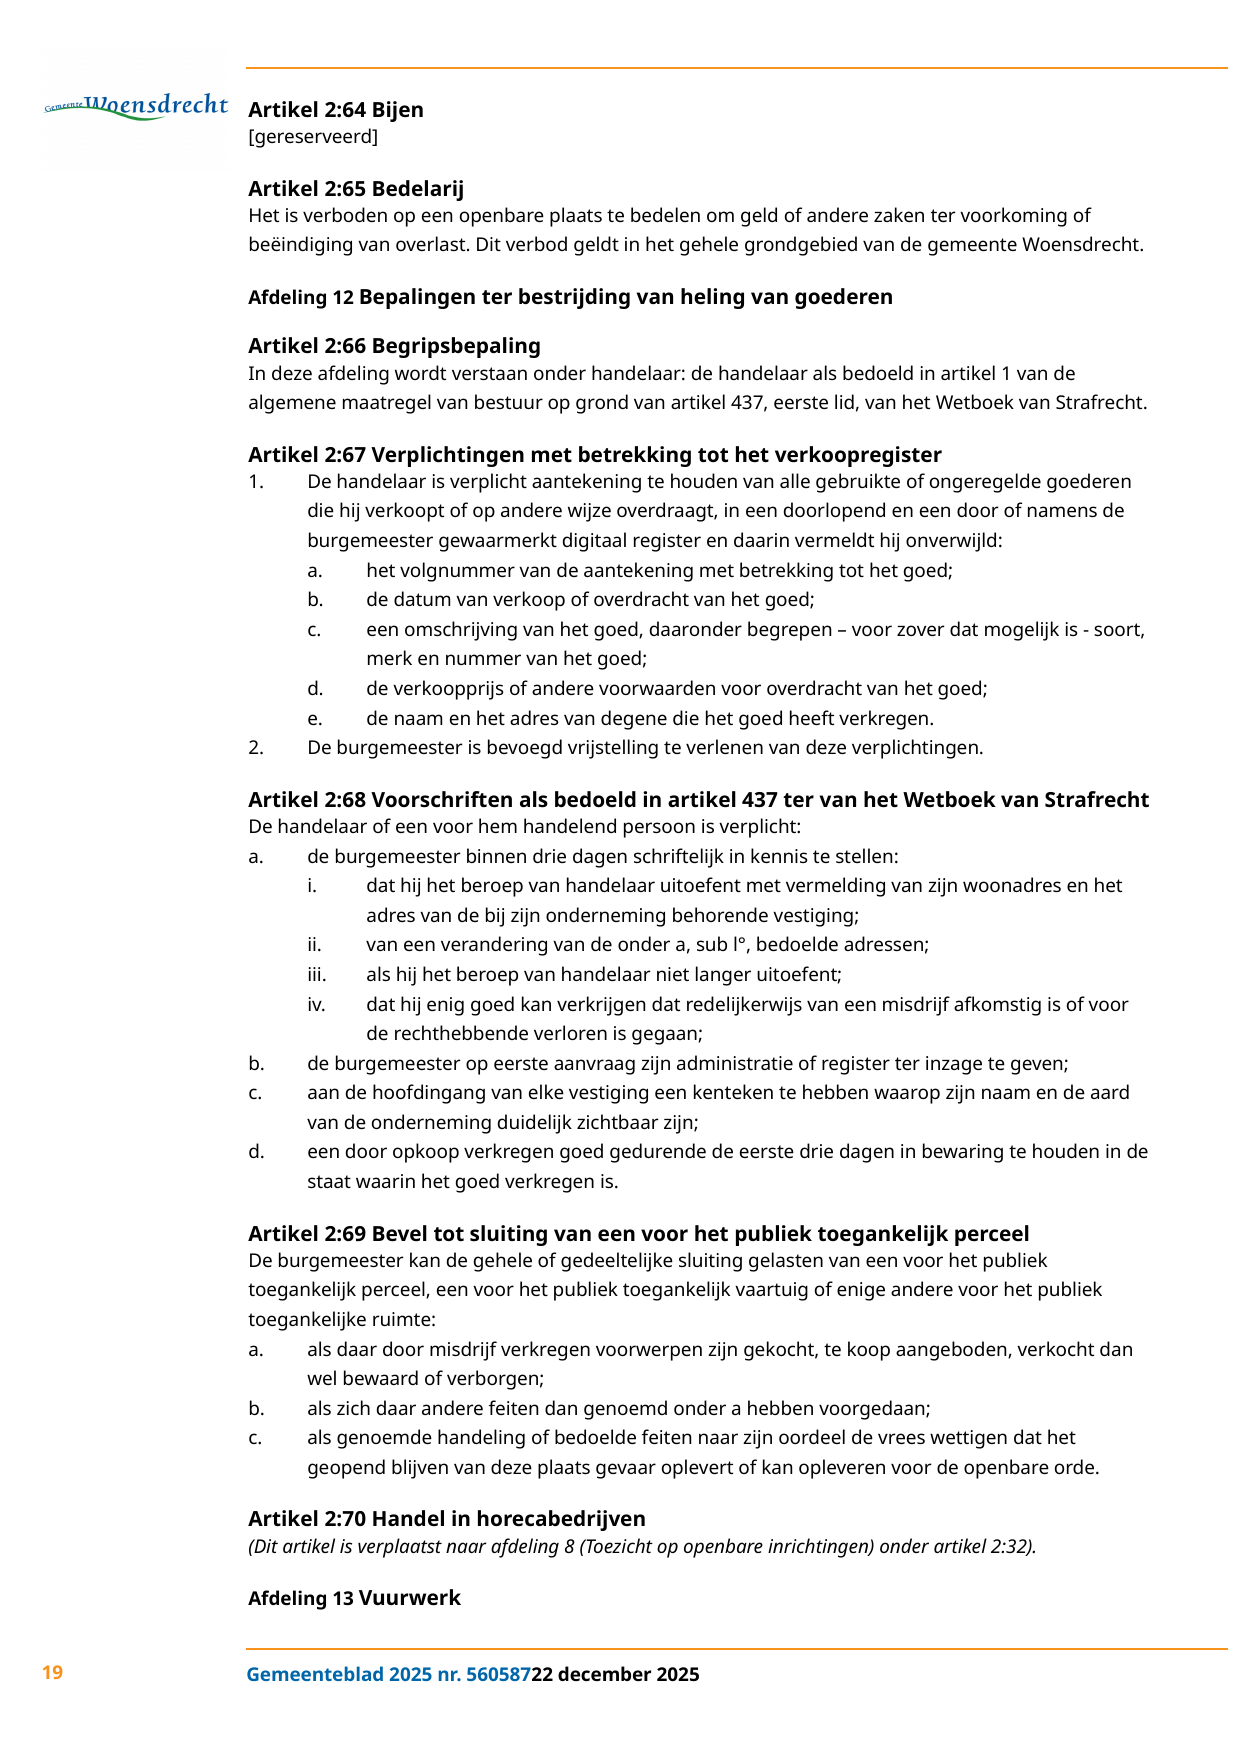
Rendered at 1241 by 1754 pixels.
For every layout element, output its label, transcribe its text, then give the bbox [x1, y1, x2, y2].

list de burgemeester binnen drie dagen schriftelijk in kennis te stellen: [248, 843, 1152, 868]
text De burgemeester kan de gehele of gedeeltelijke sluiting gelasten van een voor het publiek toegankelijk perceel, een voor het publiek toegankelijk vaartuig of enige andere voor het publiek toegankelijke ruimte: [248, 1247, 1152, 1332]
list de naam en het adres van degene die het goed heeft verkregen. [307, 705, 1152, 731]
list dat hij enig goed kan verkrijgen dat redelijkerwijs van een misdrijf afkomstig is of voor de rechthebbende verloren is gegaan; [307, 991, 1152, 1046]
text Artikel 2:67 Verplichtingen met betrekking tot het verkoopregister [248, 440, 1152, 468]
list als zich daar andere feiten dan genoemd onder a hebben voorgedaan; [248, 1395, 1152, 1421]
text Artikel 2:66 Begripsbepaling [248, 331, 1152, 360]
text Artikel 2:70 Handel in horecabedrijven [248, 1504, 1152, 1533]
list De handelaar is verplicht aantekening te houden van alle gebruikte of ongeregelde goederen die hij verkoopt of op andere wijze overdraagt, in een doorlopend en een door of namens de burgemeester gewaarmerkt digitaal register en daarin vermeldt hij onverwijld: [248, 468, 1152, 553]
list als daar door misdrijf verkregen voorwerpen zijn gekocht, te koop aangeboden, verkocht dan wel bewaard of verborgen; [248, 1336, 1152, 1391]
list De burgemeester is bevoegd vrijstelling te verlenen van deze verplichtingen. [248, 734, 1152, 760]
list een door opkoop verkregen goed gedurende de eerste drie dagen in bewaring te houden in de staat waarin het goed verkregen is. [248, 1139, 1152, 1194]
list de datum van verkoop of overdracht van het goed; [307, 586, 1152, 612]
picture [41, 47, 231, 172]
list de burgemeester op eerste aanvraag zijn administratie of register ter inzage te geven; [248, 1050, 1152, 1076]
text Artikel 2:65 Bedelarij [248, 174, 1152, 202]
list een omschrijving van het goed, daaronder begrepen – voor zover dat mogelijk is - soort, merk en nummer van het goed; [307, 616, 1152, 671]
text Artikel 2:68 Voorschriften als bedoeld in artikel 437 ter van het Wetboek van Strafrecht [248, 785, 1152, 813]
text Afdeling 13 Vuurwerk [248, 1583, 1152, 1612]
text In deze afdeling wordt verstaan onder handelaar: de handelaar als bedoeld in artikel 1 van de algemene maatregel van bestuur op grond van artikel 437, eerste lid, van het Wetboek van Strafrecht. [248, 360, 1152, 415]
list als hij het beroep van handelaar niet langer uitoefent; [307, 961, 1152, 987]
text Artikel 2:64 Bijen [248, 95, 1152, 123]
text [gereserveerd] [248, 123, 1152, 149]
list aan de hoofdingang van elke vestiging een kenteken te hebben waarop zijn naam en de aard van de onderneming duidelijk zichtbaar zijn; [248, 1079, 1152, 1135]
text Afdeling 12 Bepalingen ter bestrijding van heling van goederen [248, 282, 1152, 310]
text Artikel 2:69 Bevel tot sluiting van een voor het publiek toegankelijk perceel [248, 1219, 1152, 1247]
text (Dit artikel is verplaatst naar afdeling 8 (Toezicht op openbare inrichtingen) onder artikel 2:32). [248, 1533, 1152, 1559]
list van een verandering van de onder a, sub l°, bedoelde adressen; [307, 932, 1152, 957]
text De handelaar of een voor hem handelend persoon is verplicht: [248, 813, 1152, 839]
list dat hij het beroep van handelaar uitoefent met vermelding van zijn woonadres en het adres van de bij zijn onderneming behorende vestiging; [307, 872, 1152, 928]
list het volgnummer van de aantekening met betrekking tot het goed; [307, 557, 1152, 583]
text Het is verboden op een openbare plaats te bedelen om geld of andere zaken ter voorkoming of beëindiging van overlast. Dit verbod geldt in het gehele grondgebied van de gemeente Woensdrecht. [248, 202, 1152, 257]
list als genoemde handeling of bedoelde feiten naar zijn oordeel de vrees wettigen dat het geopend blijven van deze plaats gevaar oplevert of kan opleveren voor de openbare orde. [248, 1424, 1152, 1480]
list de verkoopprijs of andere voorwaarden voor overdracht van het goed; [307, 675, 1152, 701]
